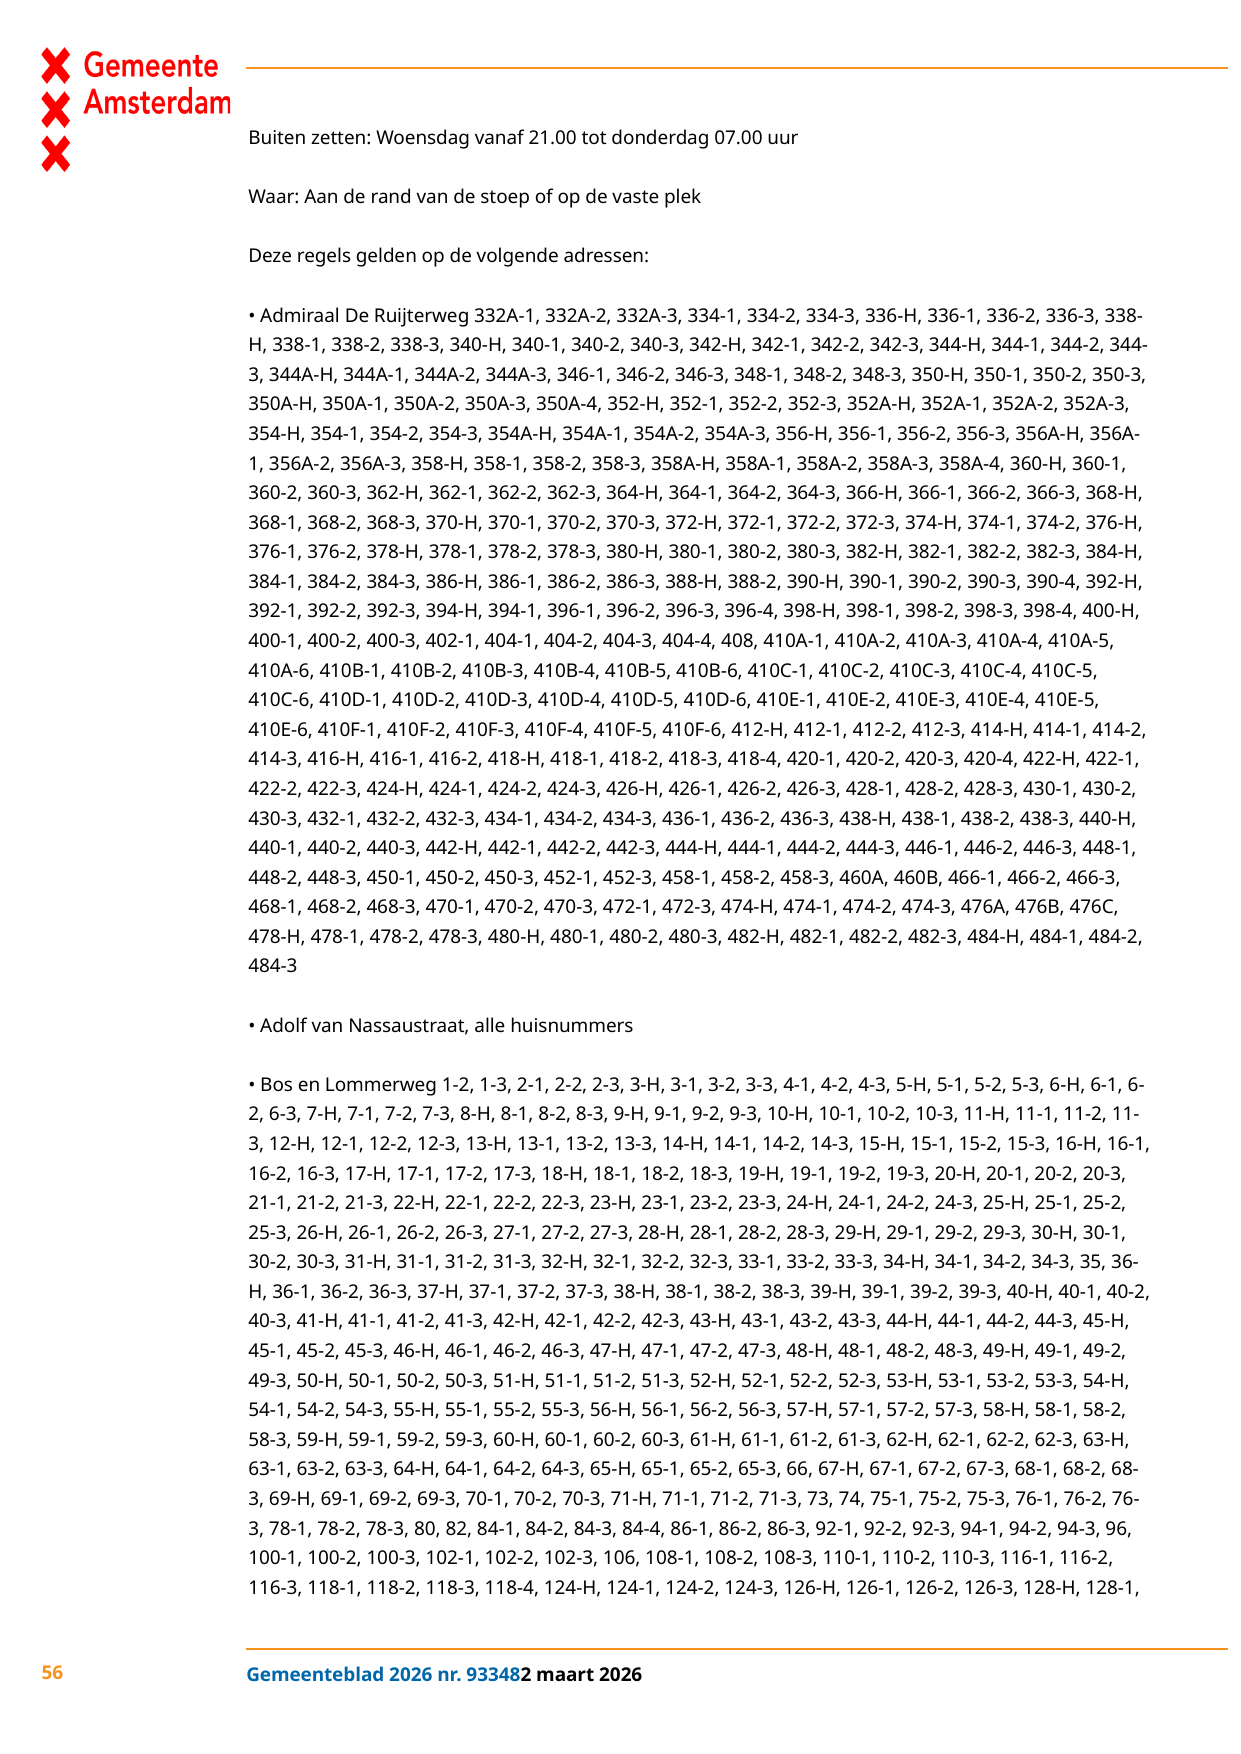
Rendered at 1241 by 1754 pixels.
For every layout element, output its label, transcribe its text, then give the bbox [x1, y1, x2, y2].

text • Admiraal De Ruijterweg 332A-1, 332A-2, 332A-3, 334-1, 334-2, 334-3, 336-H, 336-1, 336-2, 336-3, 338-H, 338-1, 338-2, 338-3, 340-H, 340-1, 340-2, 340-3, 342-H, 342-1, 342-2, 342-3, 344-H, 344-1, 344-2, 344-3, 344A-H, 344A-1, 344A-2, 344A-3, 346-1, 346-2, 346-3, 348-1, 348-2, 348-3, 350-H, 350-1, 350-2, 350-3, 350A-H, 350A-1, 350A-2, 350A-3, 350A-4, 352-H, 352-1, 352-2, 352-3, 352A-H, 352A-1, 352A-2, 352A-3, 354-H, 354-1, 354-2, 354-3, 354A-H, 354A-1, 354A-2, 354A-3, 356-H, 356-1, 356-2, 356-3, 356A-H, 356A-1, 356A-2, 356A-3, 358-H, 358-1, 358-2, 358-3, 358A-H, 358A-1, 358A-2, 358A-3, 358A-4, 360-H, 360-1, 360-2, 360-3, 362-H, 362-1, 362-2, 362-3, 364-H, 364-1, 364-2, 364-3, 366-H, 366-1, 366-2, 366-3, 368-H, 368-1, 368-2, 368-3, 370-H, 370-1, 370-2, 370-3, 372-H, 372-1, 372-2, 372-3, 374-H, 374-1, 374-2, 376-H, 376-1, 376-2, 378-H, 378-1, 378-2, 378-3, 380-H, 380-1, 380-2, 380-3, 382-H, 382-1, 382-2, 382-3, 384-H, 384-1, 384-2, 384-3, 386-H, 386-1, 386-2, 386-3, 388-H, 388-2, 390-H, 390-1, 390-2, 390-3, 390-4, 392-H, 392-1, 392-2, 392-3, 394-H, 394-1, 396-1, 396-2, 396-3, 396-4, 398-H, 398-1, 398-2, 398-3, 398-4, 400-H, 400-1, 400-2, 400-3, 402-1, 404-1, 404-2, 404-3, 404-4, 408, 410A-1, 410A-2, 410A-3, 410A-4, 410A-5, 410A-6, 410B-1, 410B-2, 410B-3, 410B-4, 410B-5, 410B-6, 410C-1, 410C-2, 410C-3, 410C-4, 410C-5, 410C-6, 410D-1, 410D-2, 410D-3, 410D-4, 410D-5, 410D-6, 410E-1, 410E-2, 410E-3, 410E-4, 410E-5, 410E-6, 410F-1, 410F-2, 410F-3, 410F-4, 410F-5, 410F-6, 412-H, 412-1, 412-2, 412-3, 414-H, 414-1, 414-2, 414-3, 416-H, 416-1, 416-2, 418-H, 418-1, 418-2, 418-3, 418-4, 420-1, 420-2, 420-3, 420-4, 422-H, 422-1, 422-2, 422-3, 424-H, 424-1, 424-2, 424-3, 426-H, 426-1, 426-2, 426-3, 428-1, 428-2, 428-3, 430-1, 430-2, 430-3, 432-1, 432-2, 432-3, 434-1, 434-2, 434-3, 436-1, 436-2, 436-3, 438-H, 438-1, 438-2, 438-3, 440-H, 440-1, 440-2, 440-3, 442-H, 442-1, 442-2, 442-3, 444-H, 444-1, 444-2, 444-3, 446-1, 446-2, 446-3, 448-1, 448-2, 448-3, 450-1, 450-2, 450-3, 452-1, 452-3, 458-1, 458-2, 458-3, 460A, 460B, 466-1, 466-2, 466-3, 468-1, 468-2, 468-3, 470-1, 470-2, 470-3, 472-1, 472-3, 474-H, 474-1, 474-2, 474-3, 476A, 476B, 476C, 478-H, 478-1, 478-2, 478-3, 480-H, 480-1, 480-2, 480-3, 482-H, 482-1, 482-2, 482-3, 484-H, 484-1, 484-2, 484-3 [248, 302, 1152, 978]
text • Bos en Lommerweg 1-2, 1-3, 2-1, 2-2, 2-3, 3-H, 3-1, 3-2, 3-3, 4-1, 4-2, 4-3, 5-H, 5-1, 5-2, 5-3, 6-H, 6-1, 6-2, 6-3, 7-H, 7-1, 7-2, 7-3, 8-H, 8-1, 8-2, 8-3, 9-H, 9-1, 9-2, 9-3, 10-H, 10-1, 10-2, 10-3, 11-H, 11-1, 11-2, 11-3, 12-H, 12-1, 12-2, 12-3, 13-H, 13-1, 13-2, 13-3, 14-H, 14-1, 14-2, 14-3, 15-H, 15-1, 15-2, 15-3, 16-H, 16-1, 16-2, 16-3, 17-H, 17-1, 17-2, 17-3, 18-H, 18-1, 18-2, 18-3, 19-H, 19-1, 19-2, 19-3, 20-H, 20-1, 20-2, 20-3, 21-1, 21-2, 21-3, 22-H, 22-1, 22-2, 22-3, 23-H, 23-1, 23-2, 23-3, 24-H, 24-1, 24-2, 24-3, 25-H, 25-1, 25-2, 25-3, 26-H, 26-1, 26-2, 26-3, 27-1, 27-2, 27-3, 28-H, 28-1, 28-2, 28-3, 29-H, 29-1, 29-2, 29-3, 30-H, 30-1, 30-2, 30-3, 31-H, 31-1, 31-2, 31-3, 32-H, 32-1, 32-2, 32-3, 33-1, 33-2, 33-3, 34-H, 34-1, 34-2, 34-3, 35, 36-H, 36-1, 36-2, 36-3, 37-H, 37-1, 37-2, 37-3, 38-H, 38-1, 38-2, 38-3, 39-H, 39-1, 39-2, 39-3, 40-H, 40-1, 40-2, 40-3, 41-H, 41-1, 41-2, 41-3, 42-H, 42-1, 42-2, 42-3, 43-H, 43-1, 43-2, 43-3, 44-H, 44-1, 44-2, 44-3, 45-H, 45-1, 45-2, 45-3, 46-H, 46-1, 46-2, 46-3, 47-H, 47-1, 47-2, 47-3, 48-H, 48-1, 48-2, 48-3, 49-H, 49-1, 49-2, 49-3, 50-H, 50-1, 50-2, 50-3, 51-H, 51-1, 51-2, 51-3, 52-H, 52-1, 52-2, 52-3, 53-H, 53-1, 53-2, 53-3, 54-H, 54-1, 54-2, 54-3, 55-H, 55-1, 55-2, 55-3, 56-H, 56-1, 56-2, 56-3, 57-H, 57-1, 57-2, 57-3, 58-H, 58-1, 58-2, 58-3, 59-H, 59-1, 59-2, 59-3, 60-H, 60-1, 60-2, 60-3, 61-H, 61-1, 61-2, 61-3, 62-H, 62-1, 62-2, 62-3, 63-H, 63-1, 63-2, 63-3, 64-H, 64-1, 64-2, 64-3, 65-H, 65-1, 65-2, 65-3, 66, 67-H, 67-1, 67-2, 67-3, 68-1, 68-2, 68-3, 69-H, 69-1, 69-2, 69-3, 70-1, 70-2, 70-3, 71-H, 71-1, 71-2, 71-3, 73, 74, 75-1, 75-2, 75-3, 76-1, 76-2, 76-3, 78-1, 78-2, 78-3, 80, 82, 84-1, 84-2, 84-3, 84-4, 86-1, 86-2, 86-3, 92-1, 92-2, 92-3, 94-1, 94-2, 94-3, 96, 100-1, 100-2, 100-3, 102-1, 102-2, 102-3, 106, 108-1, 108-2, 108-3, 110-1, 110-2, 110-3, 116-1, 116-2, 116-3, 118-1, 118-2, 118-3, 118-4, 124-H, 124-1, 124-2, 124-3, 126-H, 126-1, 126-2, 126-3, 128-H, 128-1, [248, 1071, 1152, 1600]
text Waar: Aan de rand van de stoep of op de vaste plek [248, 183, 1152, 209]
text Deze regels gelden op de volgende adressen: [248, 243, 1152, 268]
text • Adolf van Nassaustraat, alle huisnummers [248, 1012, 1152, 1038]
text Buiten zetten: Woensdag vanaf 21.00 tot donderdag 07.00 uur [248, 124, 1152, 150]
picture [41, 47, 231, 172]
